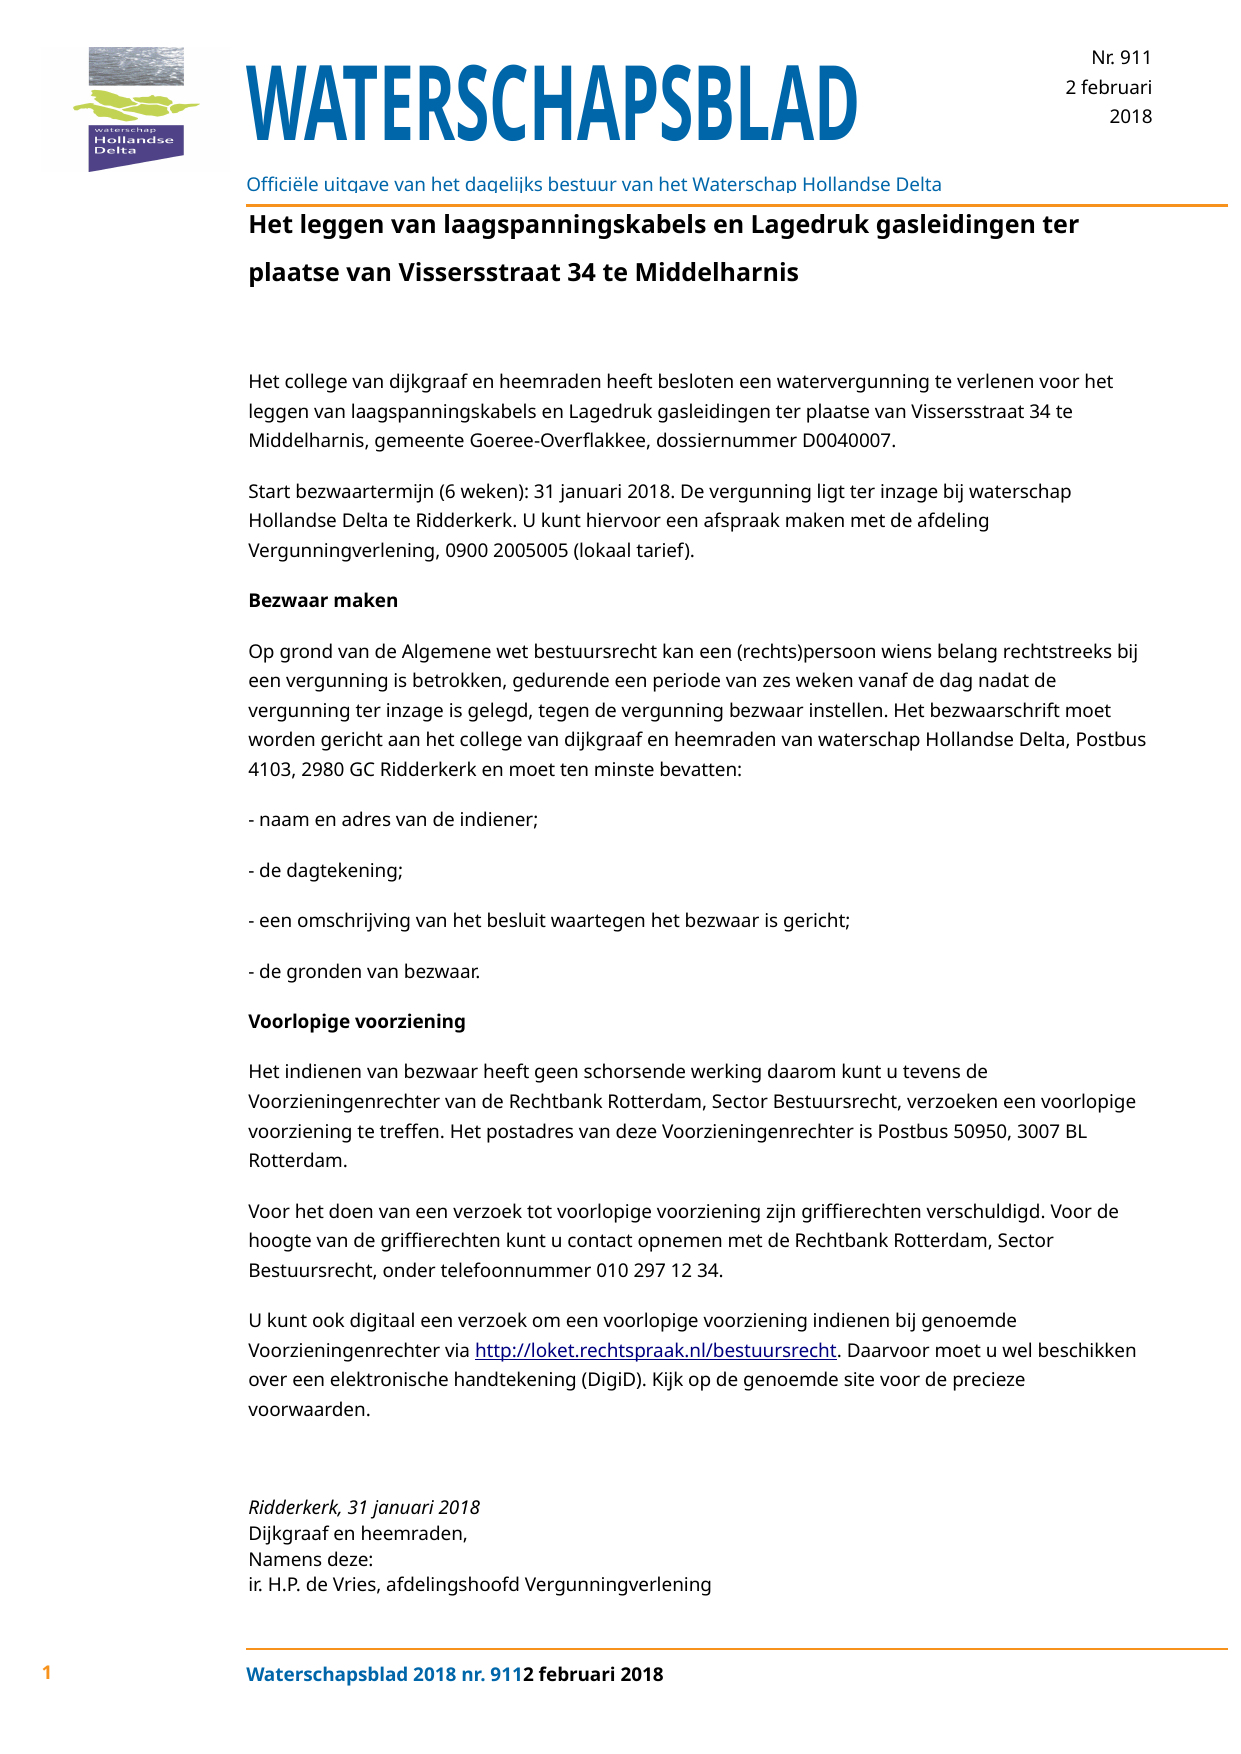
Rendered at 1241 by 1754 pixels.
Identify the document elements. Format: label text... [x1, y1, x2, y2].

text - de dagtekening; [248, 857, 1152, 883]
text Bezwaar maken [248, 587, 1152, 613]
text - de gronden van bezwaar. [248, 958, 1152, 984]
text Het leggen van laagspanningskabels en Lagedruk gasleidingen ter plaatse van Vissersstraat 34 te Middelharnis [248, 207, 1152, 288]
text ir. H.P. de Vries, afdelingshoofd Vergunningverlening [248, 1572, 1152, 1597]
text Voorlopige voorziening [248, 1008, 1152, 1034]
text Ridderkerk, 31 januari 2018 [248, 1494, 1152, 1520]
text Dijkgraaf en heemraden, [248, 1520, 1152, 1546]
text - naam en adres van de indiener; [248, 807, 1152, 832]
text Het indienen van bezwaar heeft geen schorsende werking daarom kunt u tevens de Voorzieningenrechter van de Rechtbank Rotterdam, Sector Bestuursrecht, verzoeken een voorlopige voorziening te treffen. Het postadres van deze Voorzieningenrechter is Postbus 50950, 3007 BL Rotterdam. [248, 1059, 1152, 1173]
text Op grond van de Algemene wet bestuursrecht kan een (rechts)persoon wiens belang rechtstreeks bij een vergunning is betrokken, gedurende een periode van zes weken vanaf de dag nadat de vergunning ter inzage is gelegd, tegen de vergunning bezwaar instellen. Het bezwaarschrift moet worden gericht aan het college van dijkgraaf en heemraden van waterschap Hollandse Delta, Postbus 4103, 2980 GC Ridderkerk en moet ten minste bevatten: [248, 638, 1152, 782]
text U kunt ook digitaal een verzoek om een voorlopige voorziening indienen bij genoemde Voorzieningenrechter via http://loket.rechtspraak.nl/bestuursrecht. Daarvoor moet u wel beschikken over een elektronische handtekening (DigiD). Kijk op de genoemde site voor de precieze voorwaarden. [248, 1307, 1152, 1422]
text Start bezwaartermijn (6 weken): 31 januari 2018. De vergunning ligt ter inzage bij waterschap Hollandse Delta te Ridderkerk. U kunt hiervoor een afspraak maken met de afdeling Vergunningverlening, 0900 2005005 (lokaal tarief). [248, 478, 1152, 563]
picture [41, 47, 231, 172]
text - een omschrijving van het besluit waartegen het bezwaar is gericht; [248, 907, 1152, 933]
text Voor het doen van een verzoek tot voorlopige voorziening zijn griffierechten verschuldigd. Voor de hoogte van de griffierechten kunt u contact opnemen met de Rechtbank Rotterdam, Sector Bestuursrecht, onder telefoonnummer 010 297 12 34. [248, 1198, 1152, 1283]
text Het college van dijkgraaf en heemraden heeft besloten een watervergunning te verlenen voor het leggen van laagspanningskabels en Lagedruk gasleidingen ter plaatse van Vissersstraat 34 te Middelharnis, gemeente Goeree-Overflakkee, dossiernummer D0040007. [248, 368, 1152, 453]
text Namens deze: [248, 1546, 1152, 1572]
